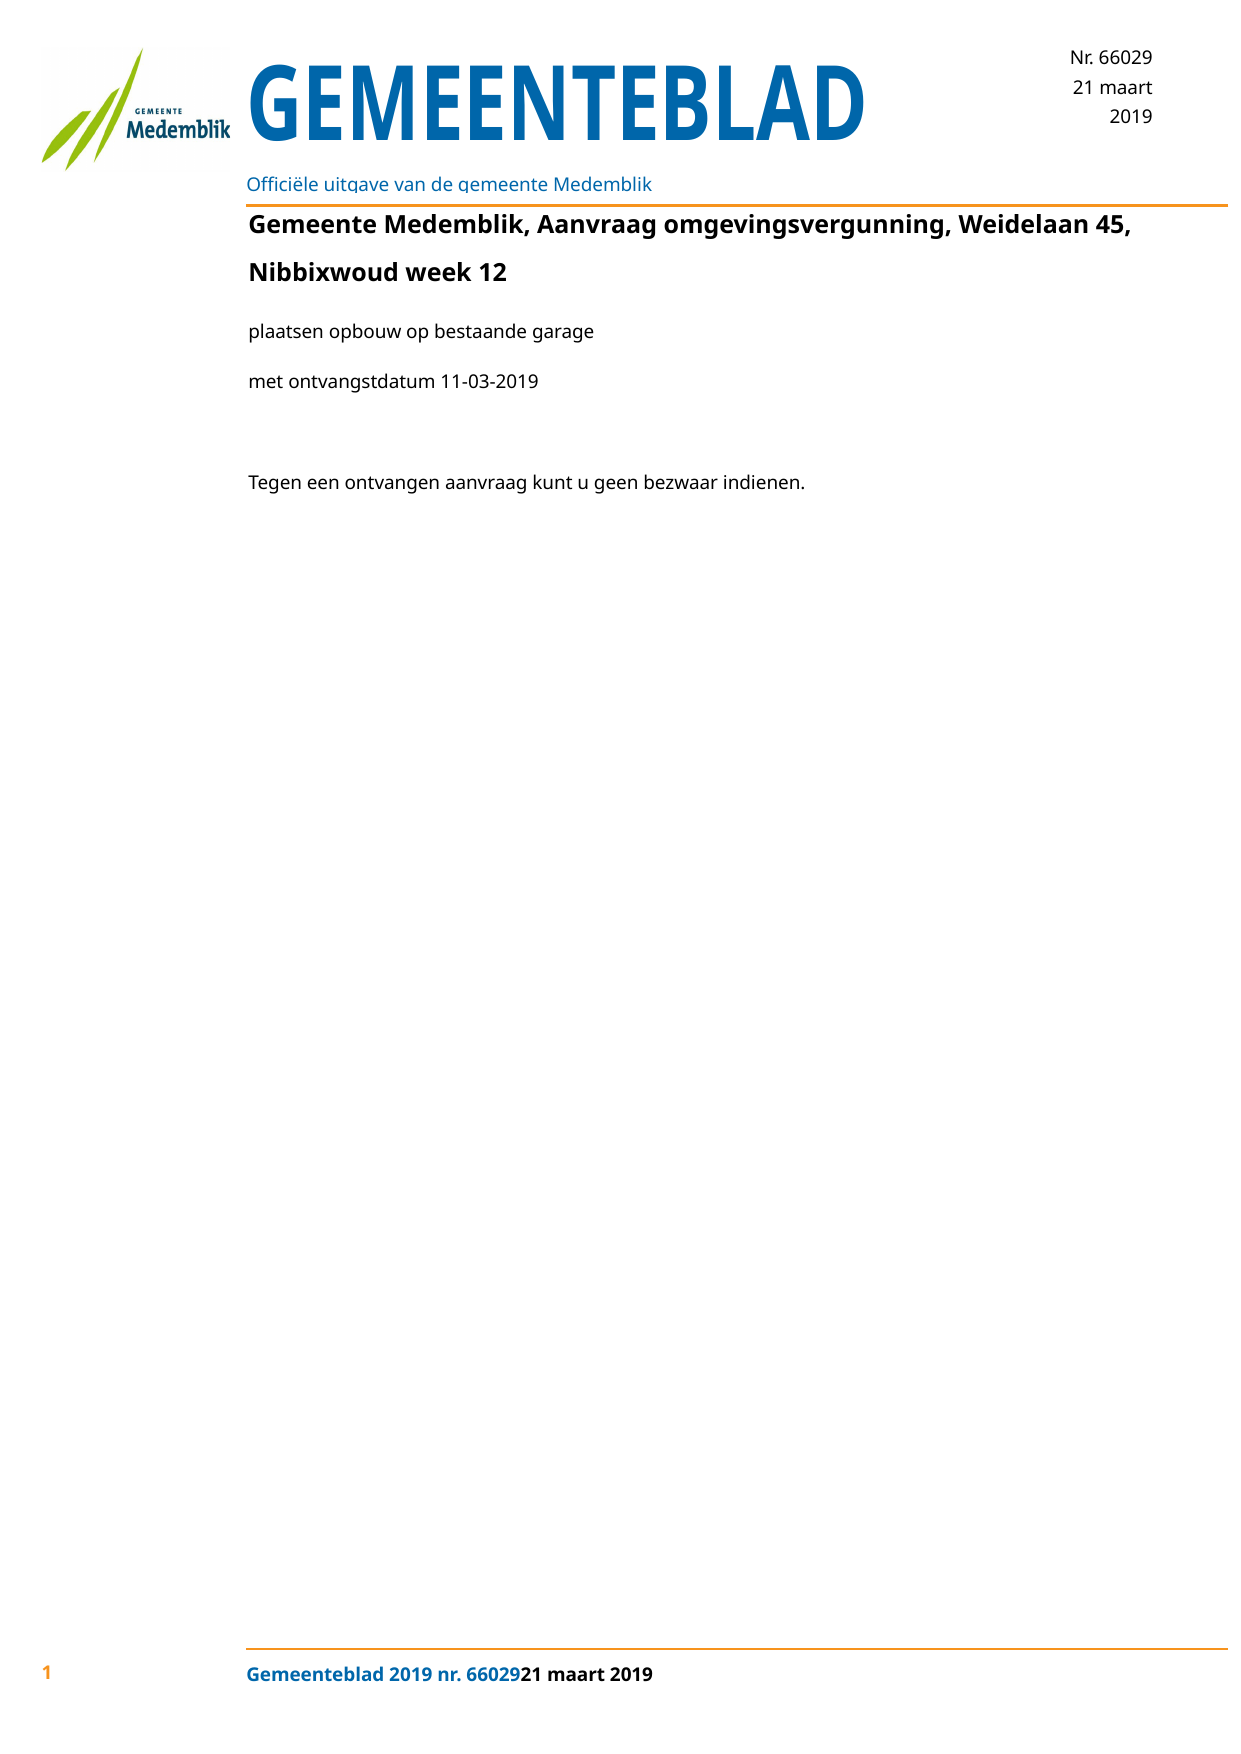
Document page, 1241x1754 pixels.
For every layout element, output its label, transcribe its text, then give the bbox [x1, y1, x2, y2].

text Tegen een ontvangen aanvraag kunt u geen bezwaar indienen. [248, 469, 1152, 495]
picture [41, 47, 231, 172]
text met ontvangstdatum 11-03-2019 [248, 368, 1152, 394]
text plaatsen opbouw op bestaande garage [248, 318, 1152, 344]
text Gemeente Medemblik, Aanvraag omgevingsvergunning, Weidelaan 45, Nibbixwoud week 12 [248, 207, 1152, 288]
